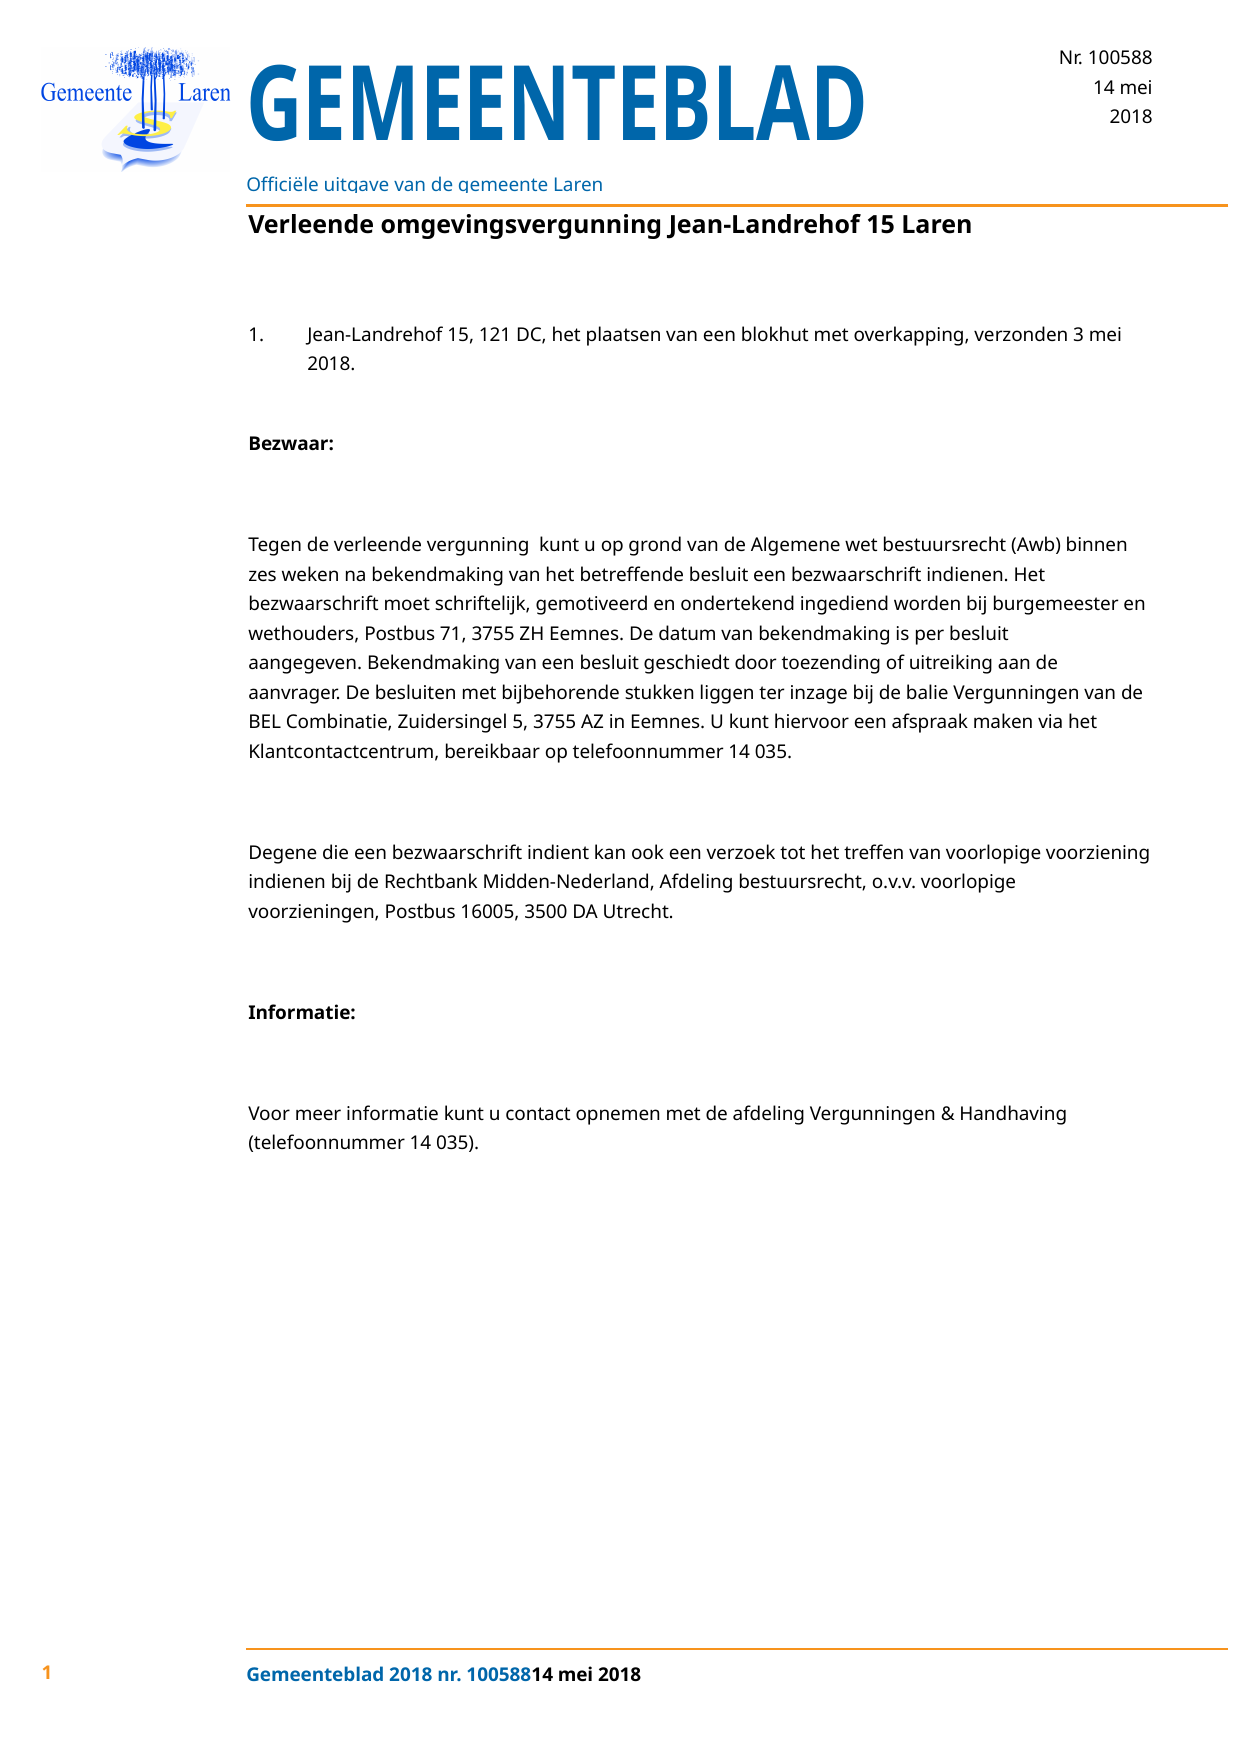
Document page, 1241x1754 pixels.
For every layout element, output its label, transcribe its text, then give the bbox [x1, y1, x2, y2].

text Degene die een bezwaarschrift indient kan ook een verzoek tot het treffen van voorlopige voorziening indienen bij de Rechtbank Midden-Nederland, Afdeling bestuursrecht, o.v.v. voorlopige voorzieningen, Postbus 16005, 3500 DA Utrecht. [248, 839, 1152, 924]
picture [41, 47, 231, 172]
text Verleende omgevingsvergunning Jean-Landrehof 15 Laren [248, 207, 1152, 241]
list Jean-Landrehof 15, 121 DC, het plaatsen van een blokhut met overkapping, verzonden 3 mei 2018. [248, 321, 1152, 376]
text Tegen de verleende vergunning kunt u op grond van de Algemene wet bestuursrecht (Awb) binnen zes weken na bekendmaking van het betreffende besluit een bezwaarschrift indienen. Het bezwaarschrift moet schriftelijk, gemotiveerd en ondertekend ingediend worden bij burgemeester en wethouders, Postbus 71, 3755 ZH Eemnes. De datum van bekendmaking is per besluit aangegeven. Bekendmaking van een besluit geschiedt door toezending of uitreiking aan de aanvrager. De besluiten met bijbehorende stukken liggen ter inzage bij de balie Vergunningen van de BEL Combinatie, Zuidersingel 5, 3755 AZ in Eemnes. U kunt hiervoor een afspraak maken via het Klantcontactcentrum, bereikbaar op telefoonnummer 14 035. [248, 531, 1152, 764]
text Voor meer informatie kunt u contact opnemen met de afdeling Vergunningen & Handhaving (telefoonnummer 14 035). [248, 1100, 1152, 1155]
text Informatie: [248, 999, 1152, 1025]
text Bezwaar: [248, 430, 1152, 456]
